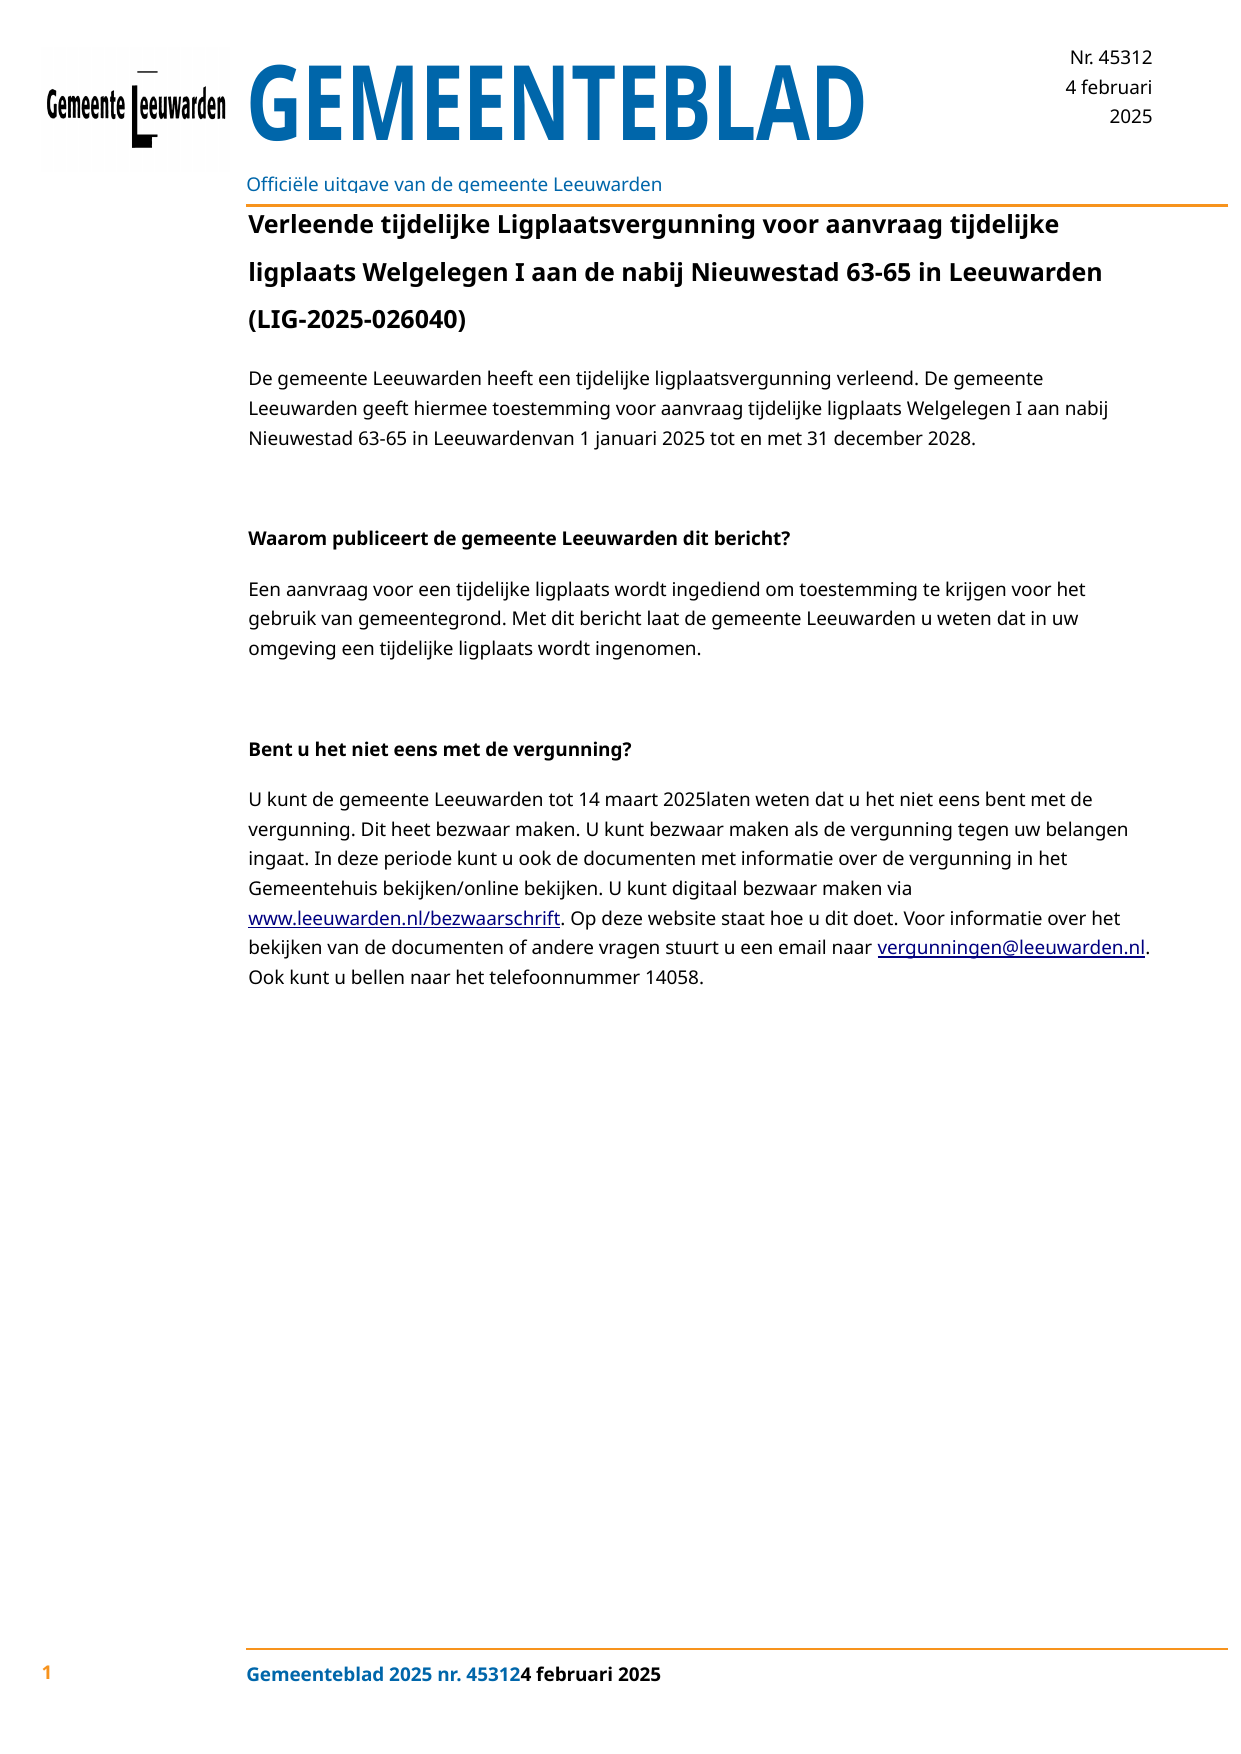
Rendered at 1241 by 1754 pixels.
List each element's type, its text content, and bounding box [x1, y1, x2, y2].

picture [41, 47, 231, 172]
text Verleende tijdelijke Ligplaatsvergunning voor aanvraag tijdelijke ligplaats Welgelegen I aan de nabij Nieuwestad 63-65 in Leeuwarden (LIG-2025-026040) [248, 207, 1152, 336]
text Waarom publiceert de gemeente Leeuwarden dit bericht? [248, 526, 1152, 551]
text De gemeente Leeuwarden heeft een tijdelijke ligplaatsvergunning verleend. De gemeente Leeuwarden geeft hiermee toestemming voor aanvraag tijdelijke ligplaats Welgelegen I aan nabij Nieuwestad 63-65 in Leeuwardenvan 1 januari 2025 tot en met 31 december 2028. [248, 366, 1152, 450]
text Bent u het niet eens met de vergunning? [248, 736, 1152, 762]
text U kunt de gemeente Leeuwarden tot 14 maart 2025laten weten dat u het niet eens bent met de vergunning. Dit heet bezwaar maken. U kunt bezwaar maken als de vergunning tegen uw belangen ingaat. In deze periode kunt u ook de documenten met informatie over de vergunning in het Gemeentehuis bekijken/online bekijken. U kunt digitaal bezwaar maken via www.leeuwarden.nl/bezwaarschrift. Op deze website staat hoe u dit doet. Voor informatie over het bekijken van de documenten of andere vragen stuurt u een email naar vergunningen@leeuwarden.nl. Ook kunt u bellen naar het telefoonnummer 14058. [248, 786, 1152, 989]
text Een aanvraag voor een tijdelijke ligplaats wordt ingediend om toestemming te krijgen voor het gebruik van gemeentegrond. Met dit bericht laat de gemeente Leeuwarden u weten dat in uw omgeving een tijdelijke ligplaats wordt ingenomen. [248, 576, 1152, 661]
